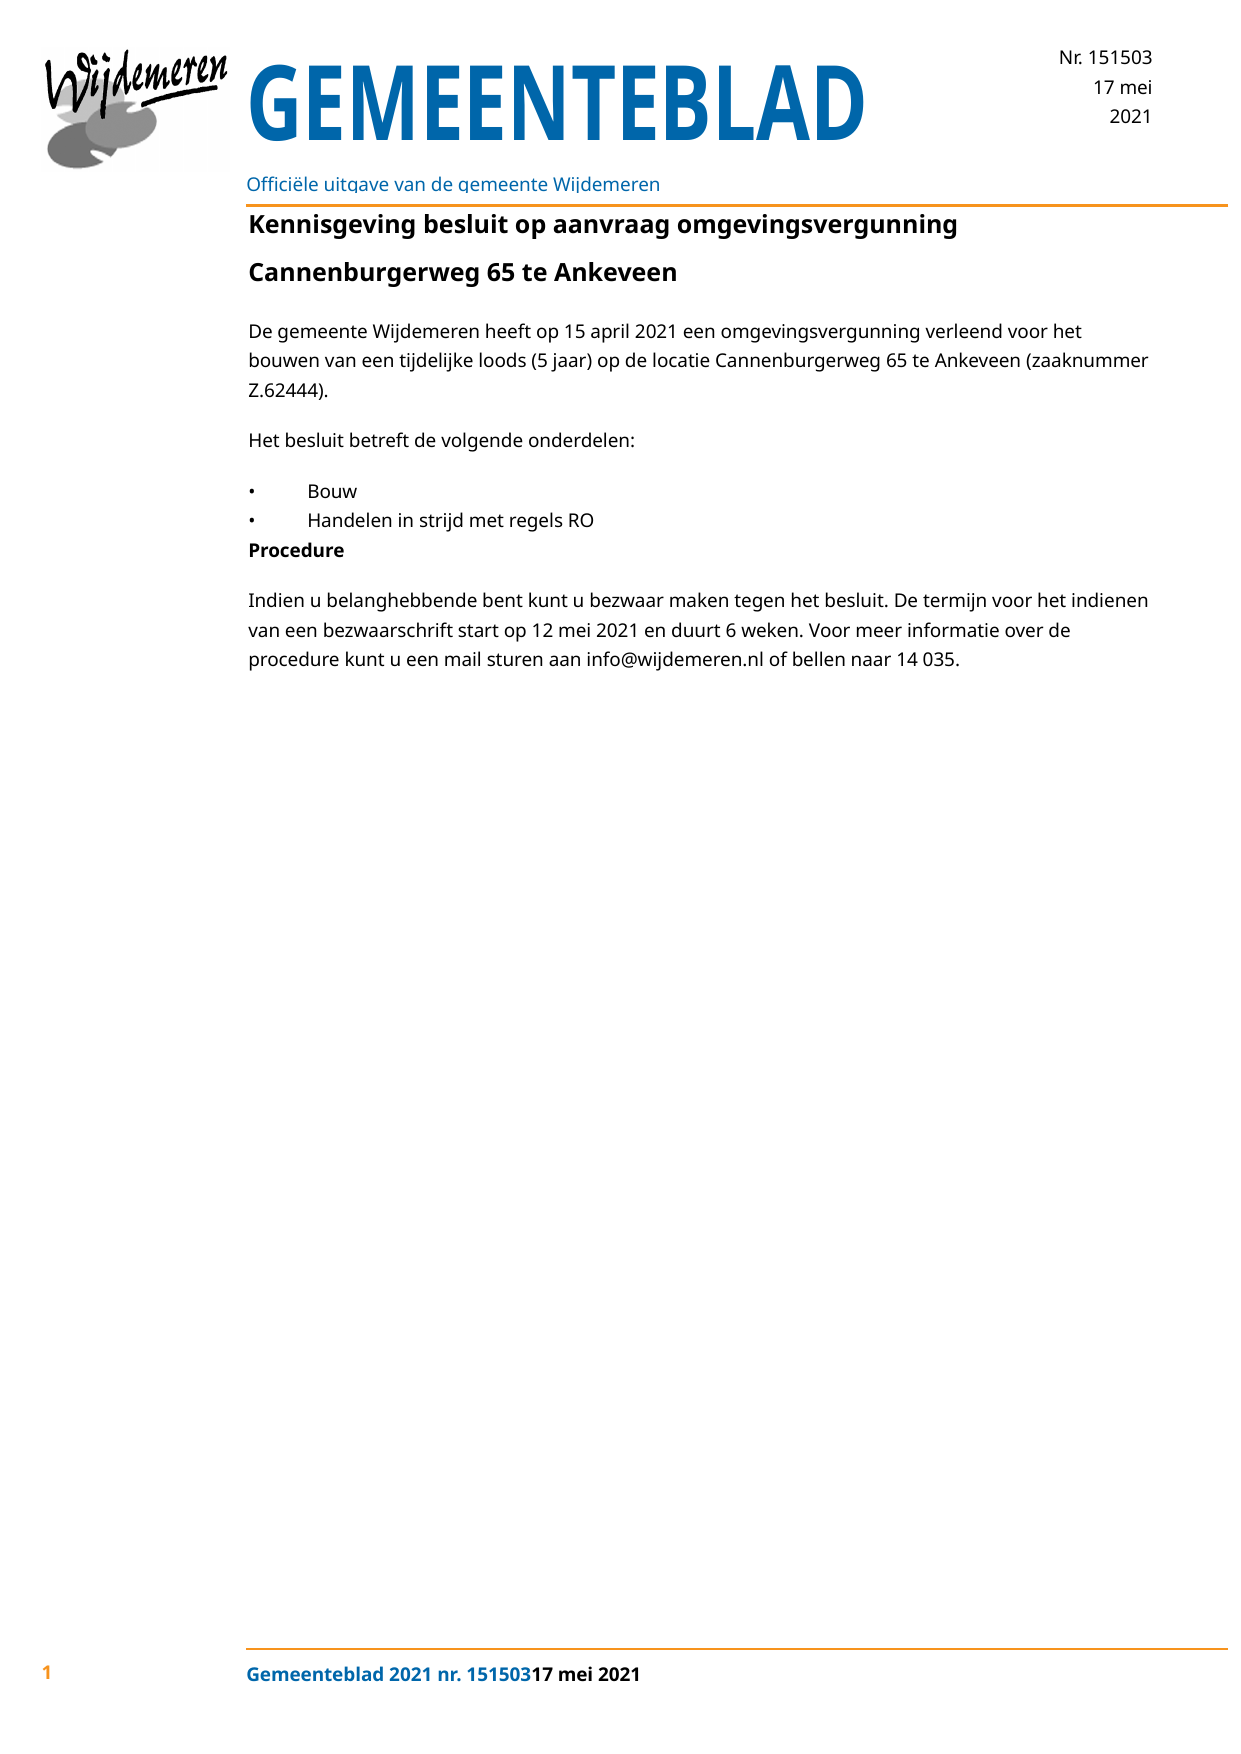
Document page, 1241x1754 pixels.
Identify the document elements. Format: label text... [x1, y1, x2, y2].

picture [41, 47, 231, 172]
list Handelen in strijd met regels RO [248, 507, 1152, 533]
text Procedure [248, 537, 1152, 563]
text Kennisgeving besluit op aanvraag omgevingsvergunning Cannenburgerweg 65 te Ankeveen [248, 207, 1152, 288]
text Indien u belanghebbende bent kunt u bezwaar maken tegen het besluit. De termijn voor het indienen van een bezwaarschrift start op 12 mei 2021 en duurt 6 weken. Voor meer informatie over de procedure kunt u een mail sturen aan info@wijdemeren.nl of bellen naar 14 035. [248, 587, 1152, 672]
text Het besluit betreft de volgende onderdelen: [248, 427, 1152, 453]
list Bouw [248, 478, 1152, 504]
text De gemeente Wijdemeren heeft op 15 april 2021 een omgevingsvergunning verleend voor het bouwen van een tijdelijke loods (5 jaar) op de locatie Cannenburgerweg 65 te Ankeveen (zaaknummer Z.62444). [248, 318, 1152, 403]
